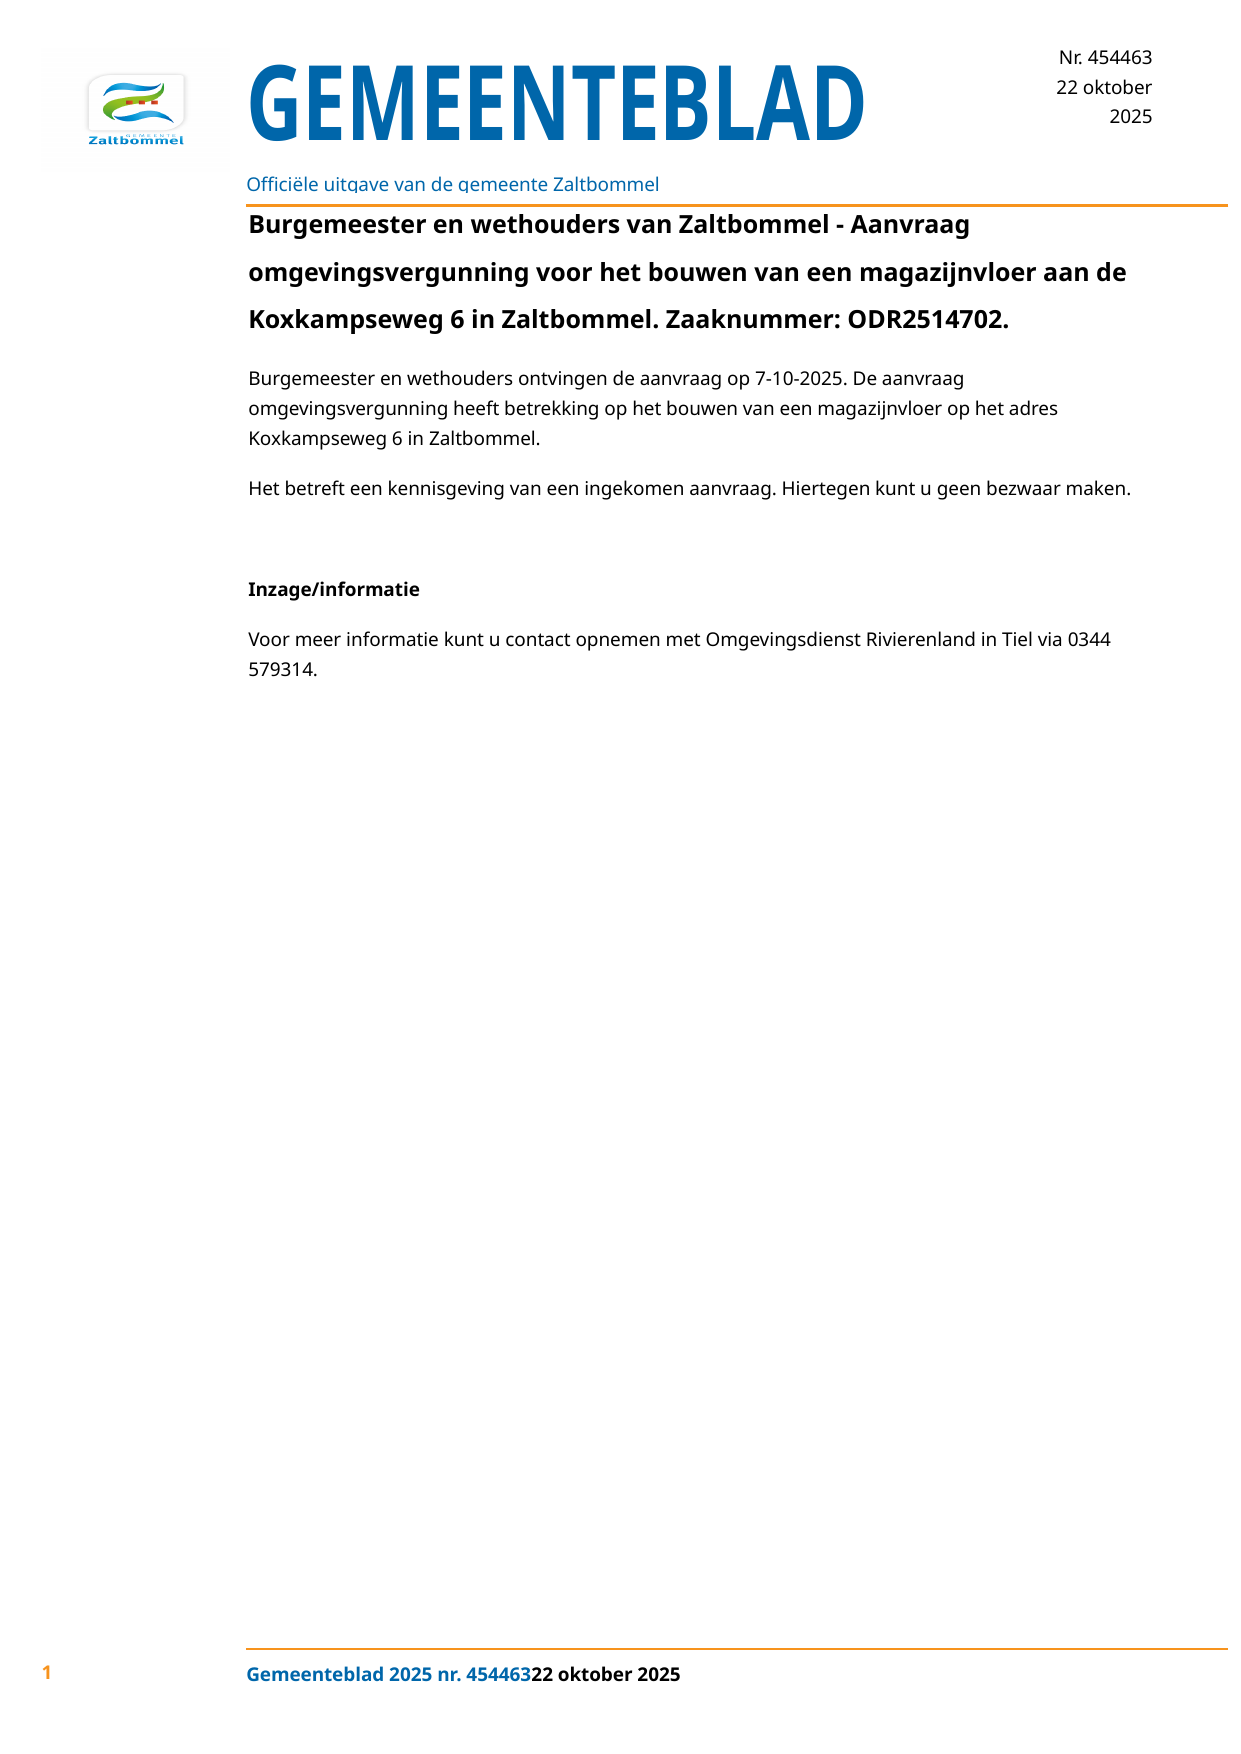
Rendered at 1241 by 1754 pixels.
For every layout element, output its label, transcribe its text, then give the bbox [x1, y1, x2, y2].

text Voor meer informatie kunt u contact opnemen met Omgevingsdienst Rivierenland in Tiel via 0344 579314. [248, 626, 1152, 682]
text Inzage/informatie [248, 576, 1152, 602]
text Burgemeester en wethouders ontvingen de aanvraag op 7-10-2025. De aanvraag omgevingsvergunning heeft betrekking op het bouwen van een magazijnvloer op het adres Koxkampseweg 6 in Zaltbommel. [248, 366, 1152, 450]
text Het betreft een kennisgeving van een ingekomen aanvraag. Hiertegen kunt u geen bezwaar maken. [248, 475, 1152, 501]
text Burgemeester en wethouders van Zaltbommel - Aanvraag omgevingsvergunning voor het bouwen van een magazijnvloer aan de Koxkampseweg 6 in Zaltbommel. Zaaknummer: ODR2514702. [248, 207, 1152, 336]
picture [41, 47, 231, 172]
